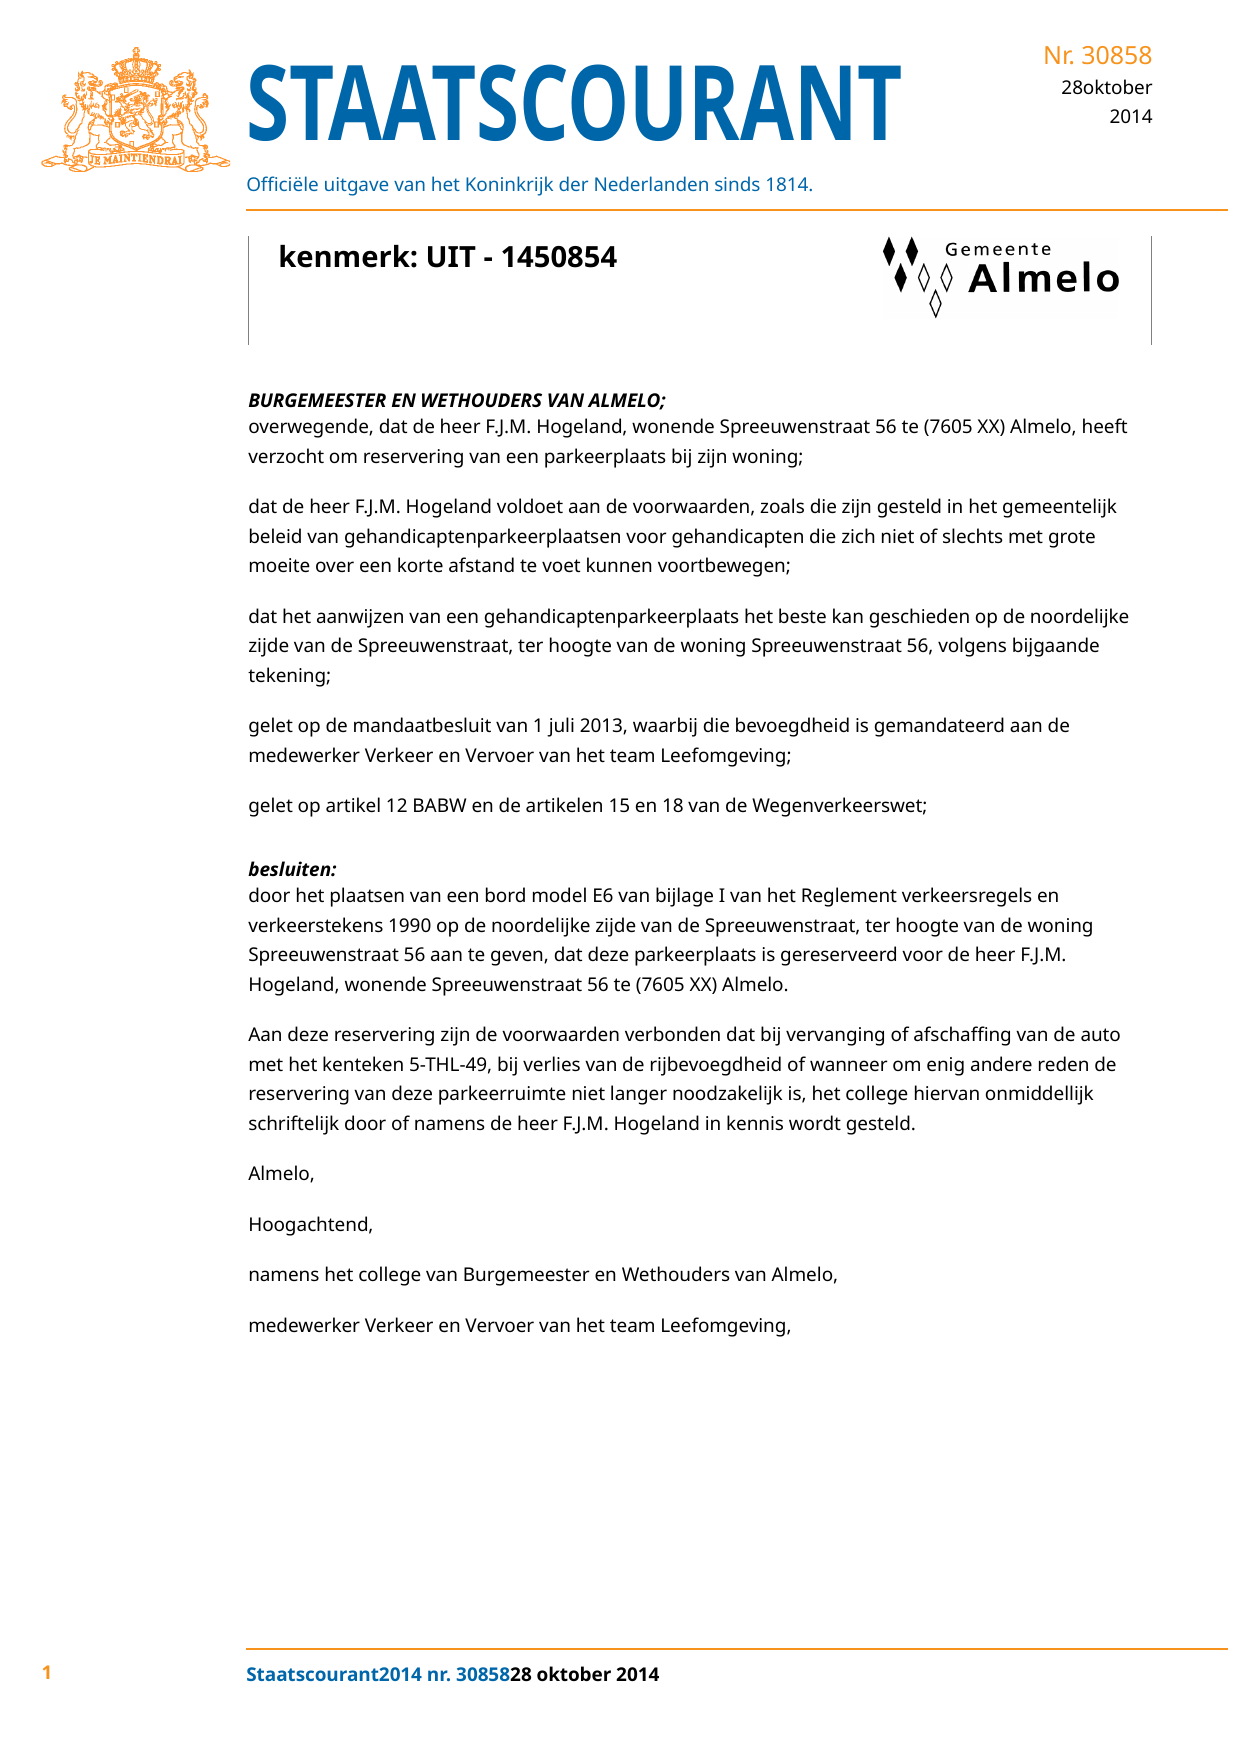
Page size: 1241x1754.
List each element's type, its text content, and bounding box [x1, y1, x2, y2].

text door het plaatsen van een bord model E6 van bijlage I van het Reglement verkeersregels en verkeerstekens 1990 op de noordelijke zijde van de Spreeuwenstraat, ter hoogte van de woning Spreeuwenstraat 56 aan te geven, dat deze parkeerplaats is gereserveerd voor de heer F.J.M. Hogeland, wonende Spreeuwenstraat 56 te (7605 XX) Almelo. [248, 882, 1152, 997]
picture [41, 47, 231, 172]
text gelet op artikel 12 BABW en de artikelen 15 en 18 van de Wegenverkeerswet; [248, 793, 1152, 818]
text dat het aanwijzen van een gehandicaptenparkeerplaats het beste kan geschieden op de noordelijke zijde van de Spreeuwenstraat, ter hoogte van de woning Spreeuwenstraat 56, volgens bijgaande tekening; [248, 603, 1152, 688]
text namens het college van Burgemeester en Wethouders van Almelo, [248, 1261, 1152, 1287]
text overwegende, dat de heer F.J.M. Hogeland, wonende Spreeuwenstraat 56 te (7605 XX) Almelo, heeft verzocht om reservering van een parkeerplaats bij zijn woning; [248, 413, 1152, 469]
text gelet op de mandaatbesluit van 1 juli 2013, waarbij die bevoegdheid is gemandateerd aan de medewerker Verkeer en Vervoer van het team Leefomgeving; [248, 713, 1152, 768]
text dat de heer F.J.M. Hogeland voldoet aan de voorwaarden, zoals die zijn gesteld in het gemeentelijk beleid van gehandicaptenparkeerplaatsen voor gehandicapten die zich niet of slechts met grote moeite over een korte afstand te voet kunnen voortbewegen; [248, 493, 1152, 578]
text Hoogachtend, [248, 1211, 1152, 1237]
text BURGEMEESTER EN WETHOUDERS VAN ALMELO; [248, 388, 1152, 413]
table_header [850, 236, 1151, 345]
text Almelo, [248, 1161, 1152, 1186]
text Aan deze reservering zijn de voorwaarden verbonden dat bij vervanging of afschaffing van de auto met het kenteken 5-THL-49, bij verlies van de rijbevoegdheid of wanneer om enig andere reden de reservering van deze parkeerruimte niet langer noodzakelijk is, het college hiervan onmiddellijk schriftelijk door of namens de heer F.J.M. Hogeland in kennis wordt gesteld. [248, 1021, 1152, 1136]
table_header kenmerk: UIT - 1450854 [249, 236, 850, 345]
text medewerker Verkeer en Vervoer van het team Leefomgeving, [248, 1312, 1152, 1338]
picture [882, 236, 1119, 319]
text besluiten: [248, 857, 1152, 882]
